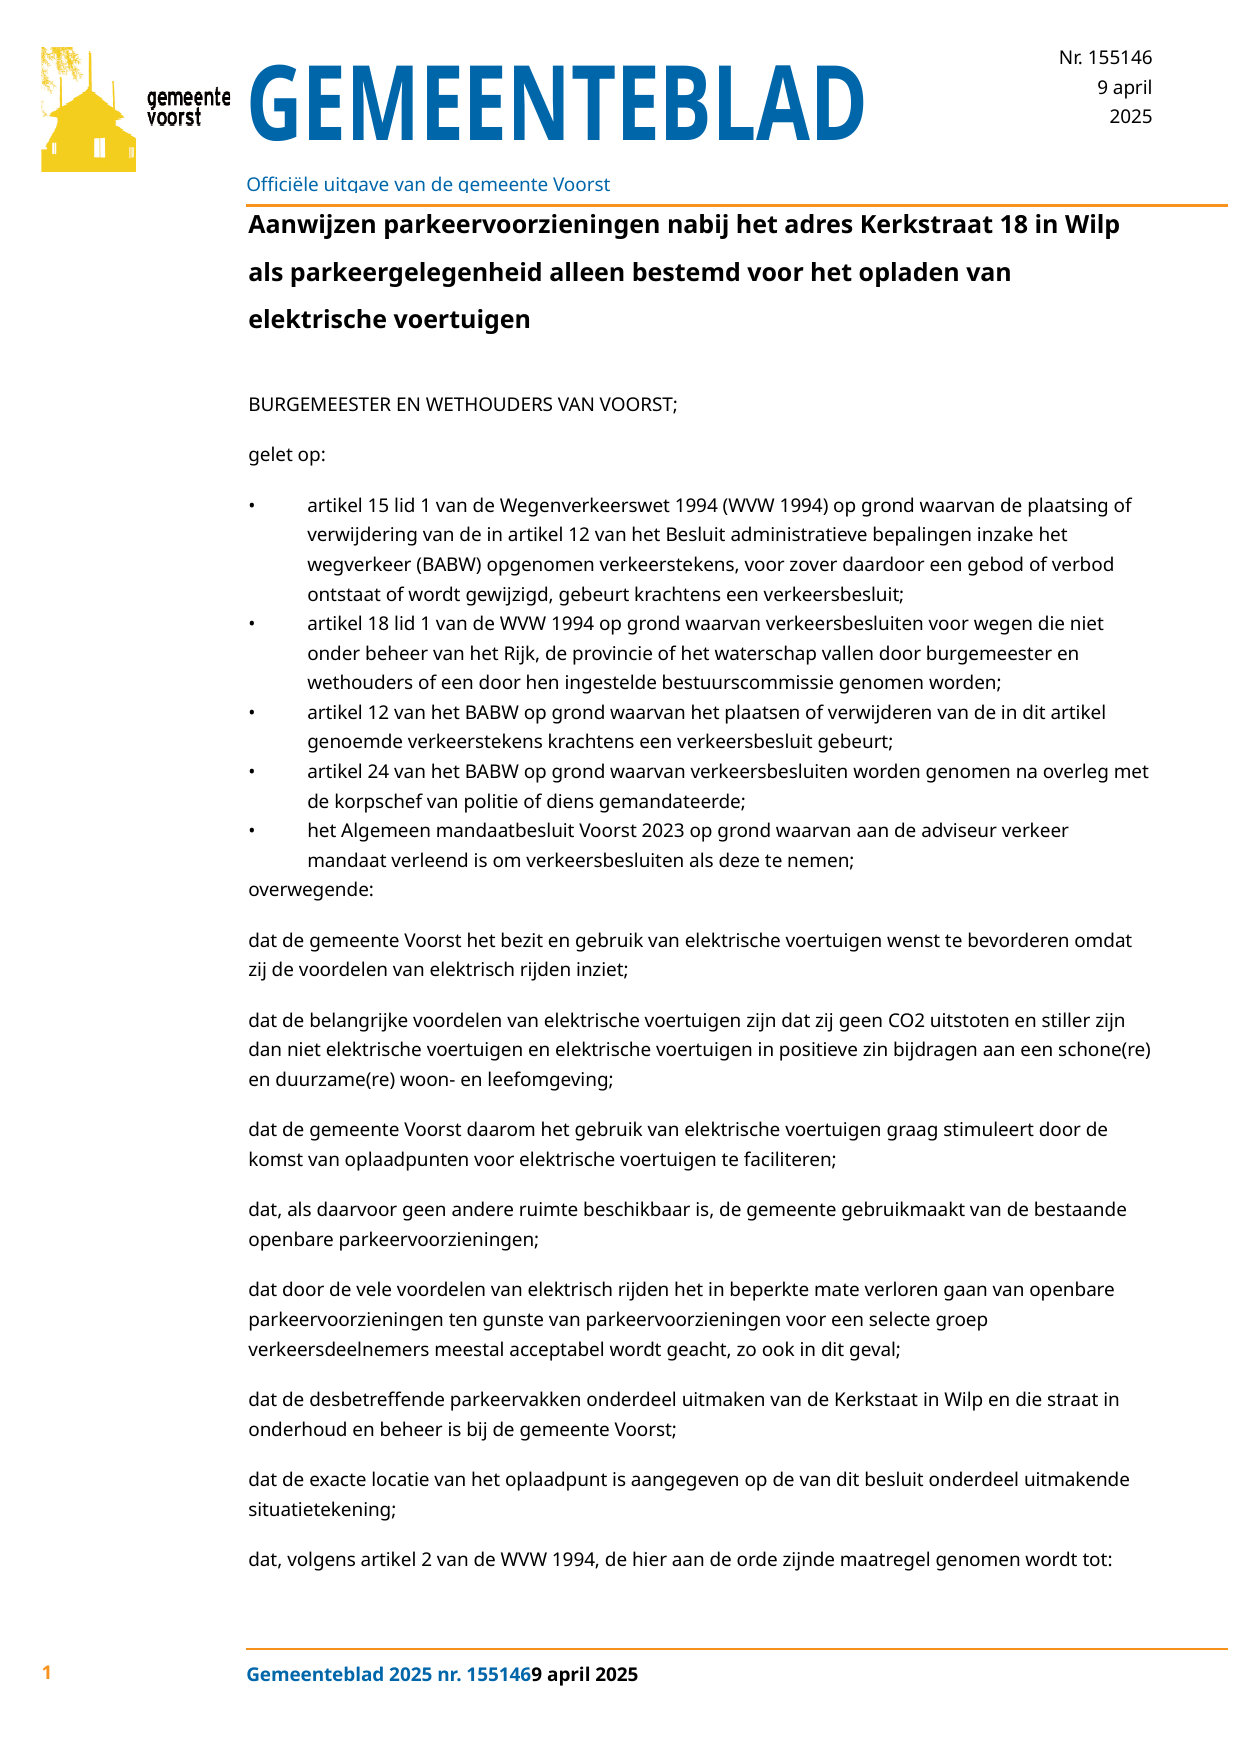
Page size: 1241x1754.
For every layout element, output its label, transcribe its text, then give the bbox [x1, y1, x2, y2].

list artikel 18 lid 1 van de WVW 1994 op grond waarvan verkeersbesluiten voor wegen die niet onder beheer van het Rijk, de provincie of het waterschap vallen door burgemeester en wethouders of een door hen ingestelde bestuurscommissie genomen worden; [248, 610, 1152, 695]
text dat de belangrijke voordelen van elektrische voertuigen zijn dat zij geen CO2 uitstoten en stiller zijn dan niet elektrische voertuigen en elektrische voertuigen in positieve zin bijdragen aan een schone(re) en duurzame(re) woon- en leefomgeving; [248, 1007, 1152, 1092]
text gelet op: [248, 442, 1152, 467]
text BURGEMEESTER EN WETHOUDERS VAN VOORST; [248, 391, 1152, 417]
list artikel 12 van het BABW op grond waarvan het plaatsen of verwijderen van de in dit artikel genoemde verkeerstekens krachtens een verkeersbesluit gebeurt; [248, 699, 1152, 754]
picture [41, 47, 231, 172]
text dat de desbetreffende parkeervakken onderdeel uitmaken van de Kerkstaat in Wilp en die straat in onderhoud en beheer is bij de gemeente Voorst; [248, 1386, 1152, 1442]
text dat, als daarvoor geen andere ruimte beschikbaar is, de gemeente gebruikmaakt van de bestaande openbare parkeervoorzieningen; [248, 1197, 1152, 1252]
text dat, volgens artikel 2 van de WVW 1994, de hier aan de orde zijnde maatregel genomen wordt tot: [248, 1546, 1152, 1572]
list artikel 24 van het BABW op grond waarvan verkeersbesluiten worden genomen na overleg met de korpschef van politie of diens gemandateerde; [248, 758, 1152, 814]
list het Algemeen mandaatbesluit Voorst 2023 op grond waarvan aan de adviseur verkeer mandaat verleend is om verkeersbesluiten als deze te nemen; [248, 817, 1152, 873]
text dat de gemeente Voorst het bezit en gebruik van elektrische voertuigen wenst te bevorderen omdat zij de voordelen van elektrisch rijden inziet; [248, 927, 1152, 982]
text Aanwijzen parkeervoorzieningen nabij het adres Kerkstraat 18 in Wilp als parkeergelegenheid alleen bestemd voor het opladen van elektrische voertuigen [248, 207, 1152, 336]
text dat de gemeente Voorst daarom het gebruik van elektrische voertuigen graag stimuleert door de komst van oplaadpunten voor elektrische voertuigen te faciliteren; [248, 1117, 1152, 1172]
list artikel 15 lid 1 van de Wegenverkeerswet 1994 (WVW 1994) op grond waarvan de plaatsing of verwijdering van de in artikel 12 van het Besluit administratieve bepalingen inzake het wegverkeer (BABW) opgenomen verkeerstekens, voor zover daardoor een gebod of verbod ontstaat of wordt gewijzigd, gebeurt krachtens een verkeersbesluit; [248, 492, 1152, 607]
text dat de exacte locatie van het oplaadpunt is aangegeven op de van dit besluit onderdeel uitmakende situatietekening; [248, 1466, 1152, 1522]
text overwegende: [248, 877, 1152, 902]
text dat door de vele voordelen van elektrisch rijden het in beperkte mate verloren gaan van openbare parkeervoorzieningen ten gunste van parkeervoorzieningen voor een selecte groep verkeersdeelnemers meestal acceptabel wordt geacht, zo ook in dit geval; [248, 1277, 1152, 1362]
